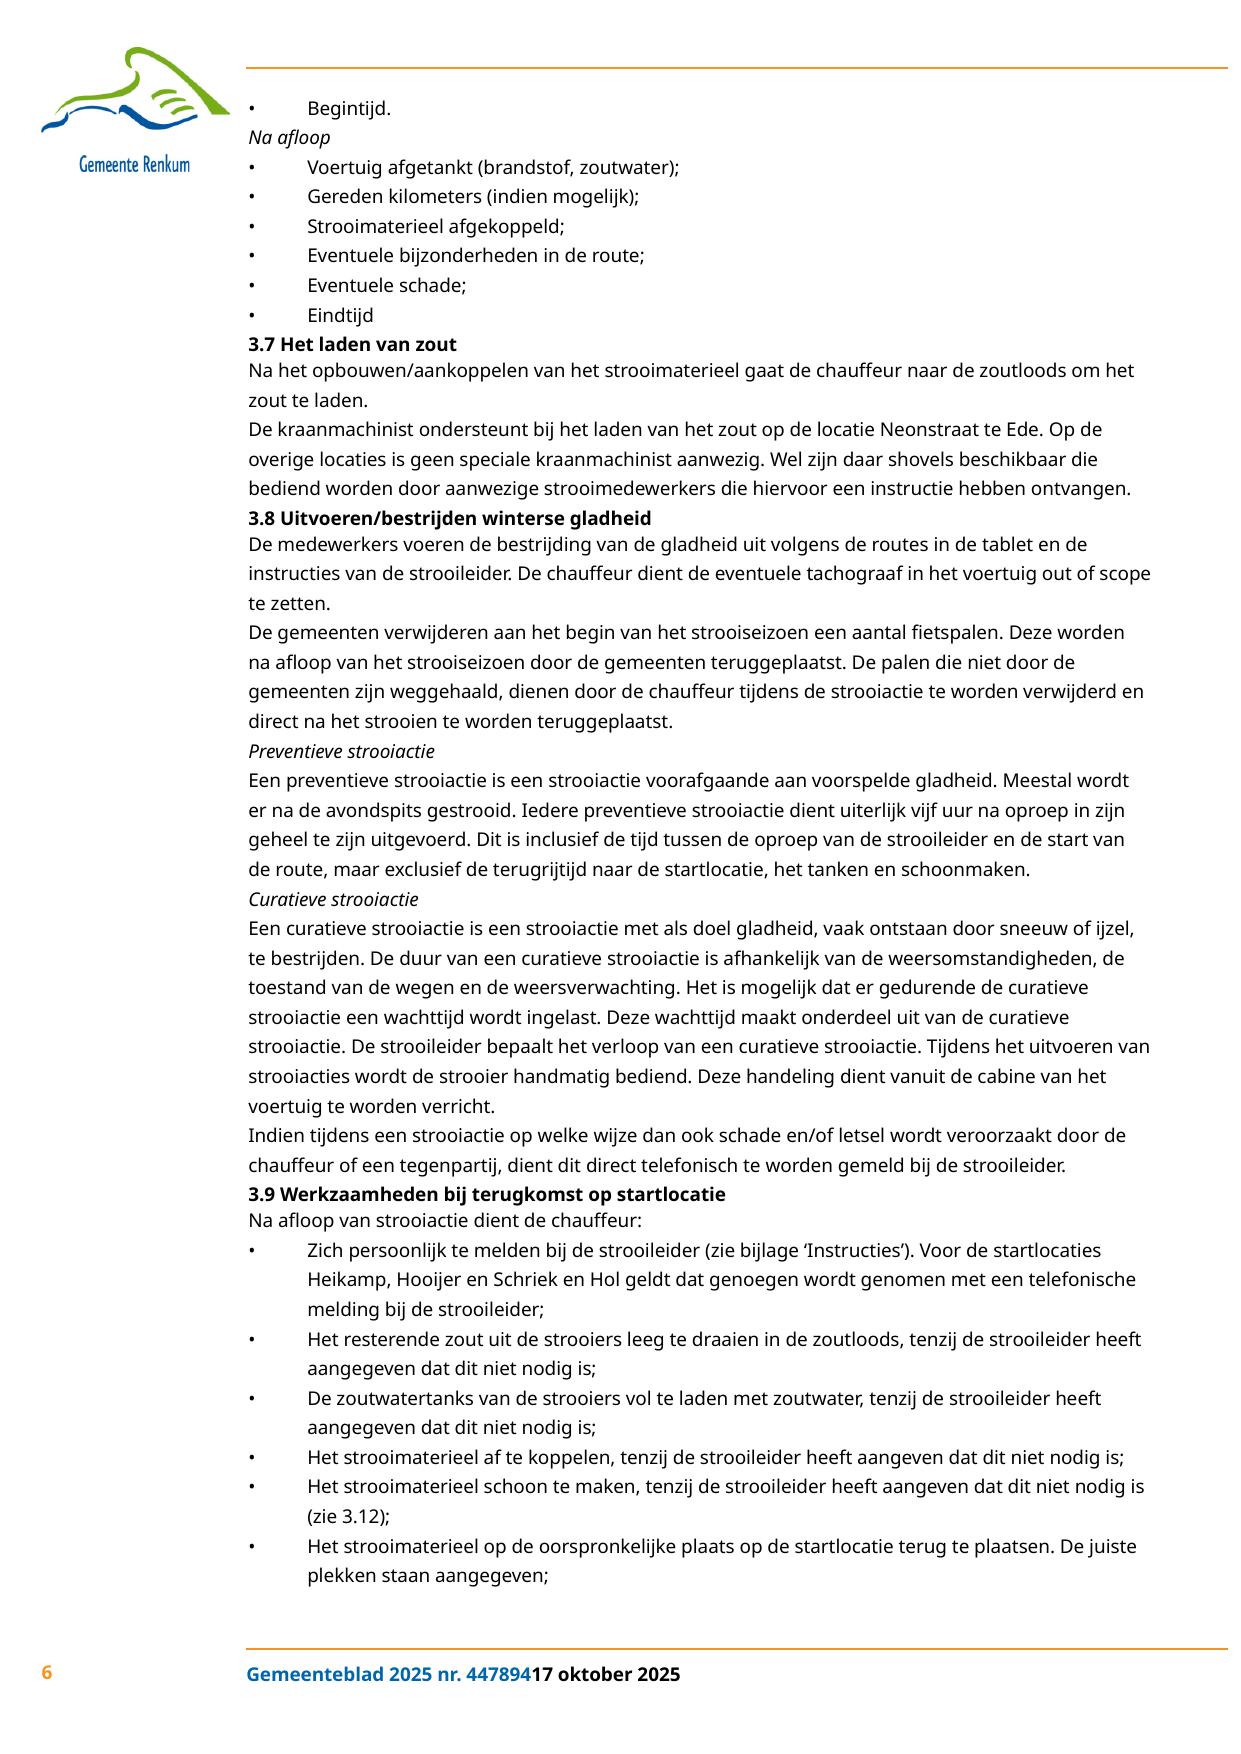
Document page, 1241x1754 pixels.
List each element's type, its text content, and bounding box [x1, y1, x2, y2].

text De medewerkers voeren de bestrijding van de gladheid uit volgens de routes in de tablet en de instructies van de strooileider. De chauffeur dient de eventuele tachograaf in het voertuig out of scope te zetten. [248, 531, 1152, 616]
list Eindtijd [248, 302, 1152, 328]
text 3.9 Werkzaamheden bij terugkomst op startlocatie [248, 1182, 1152, 1207]
text Een preventieve strooiactie is een strooiactie voorafgaande aan voorspelde gladheid. Meestal wordt er na de avondspits gestrooid. Iedere preventieve strooiactie dient uiterlijk vijf uur na oproep in zijn geheel te zijn uitgevoerd. Dit is inclusief de tijd tussen de oproep van de strooileider en de start van de route, maar exclusief de terugrijtijd naar de startlocatie, het tanken en schoonmaken. [248, 767, 1152, 882]
list Voertuig afgetankt (brandstof, zoutwater); [248, 154, 1152, 180]
list Begintijd. [248, 95, 1152, 121]
list Eventuele schade; [248, 272, 1152, 298]
list Zich persoonlijk te melden bij de strooileider (zie bijlage ‘Instructies’). Voor de startlocaties Heikamp, Hooijer en Schriek en Hol geldt dat genoegen wordt genomen met een telefonische melding bij de strooileider; [248, 1237, 1152, 1322]
text Na afloop van strooiactie dient de chauffeur: [248, 1207, 1152, 1233]
list Het resterende zout uit de strooiers leeg te draaien in de zoutloods, tenzij de strooileider heeft aangegeven dat dit niet nodig is; [248, 1326, 1152, 1381]
list Eventuele bijzonderheden in de route; [248, 243, 1152, 268]
text 3.7 Het laden van zout [248, 331, 1152, 357]
text Curatieve strooiactie [248, 886, 1152, 912]
list Het strooimaterieel op de oorspronkelijke plaats op de startlocatie terug te plaatsen. De juiste plekken staan aangegeven; [248, 1533, 1152, 1588]
list Strooimaterieel afgekoppeld; [248, 213, 1152, 239]
list Het strooimaterieel schoon te maken, tenzij de strooileider heeft aangeven dat dit niet nodig is (zie 3.12); [248, 1474, 1152, 1529]
picture [41, 47, 231, 172]
text 3.8 Uitvoeren/bestrijden winterse gladheid [248, 505, 1152, 531]
list Gereden kilometers (indien mogelijk); [248, 183, 1152, 209]
text De kraanmachinist ondersteunt bij het laden van het zout op de locatie Neonstraat te Ede. Op de overige locaties is geen speciale kraanmachinist aanwezig. Wel zijn daar shovels beschikbaar die bediend worden door aanwezige strooimedewerkers die hiervoor een instructie hebben ontvangen. [248, 416, 1152, 501]
text Een curatieve strooiactie is een strooiactie met als doel gladheid, vaak ontstaan door sneeuw of ijzel, te bestrijden. De duur van een curatieve strooiactie is afhankelijk van de weersomstandigheden, de toestand van de wegen en de weersverwachting. Het is mogelijk dat er gedurende de curatieve strooiactie een wachttijd wordt ingelast. Deze wachttijd maakt onderdeel uit van de curatieve strooiactie. De strooileider bepaalt het verloop van een curatieve strooiactie. Tijdens het uitvoeren van strooiacties wordt de strooier handmatig bediend. Deze handeling dient vanuit de cabine van het voertuig te worden verricht. [248, 915, 1152, 1119]
list De zoutwatertanks van de strooiers vol te laden met zoutwater, tenzij de strooileider heeft aangegeven dat dit niet nodig is; [248, 1385, 1152, 1440]
text Na het opbouwen/aankoppelen van het strooimaterieel gaat de chauffeur naar de zoutloods om het zout te laden. [248, 357, 1152, 412]
text Indien tijdens een strooiactie op welke wijze dan ook schade en/of letsel wordt veroorzaakt door de chauffeur of een tegenpartij, dient dit direct telefonisch te worden gemeld bij de strooileider. [248, 1122, 1152, 1178]
text De gemeenten verwijderen aan het begin van het strooiseizoen een aantal fietspalen. Deze worden na afloop van het strooiseizoen door de gemeenten teruggeplaatst. De palen die niet door de gemeenten zijn weggehaald, dienen door de chauffeur tijdens de strooiactie te worden verwijderd en direct na het strooien te worden teruggeplaatst. [248, 619, 1152, 734]
list Het strooimaterieel af te koppelen, tenzij de strooileider heeft aangeven dat dit niet nodig is; [248, 1444, 1152, 1470]
text Na afloop [248, 124, 1152, 150]
text Preventieve strooiactie [248, 738, 1152, 764]
